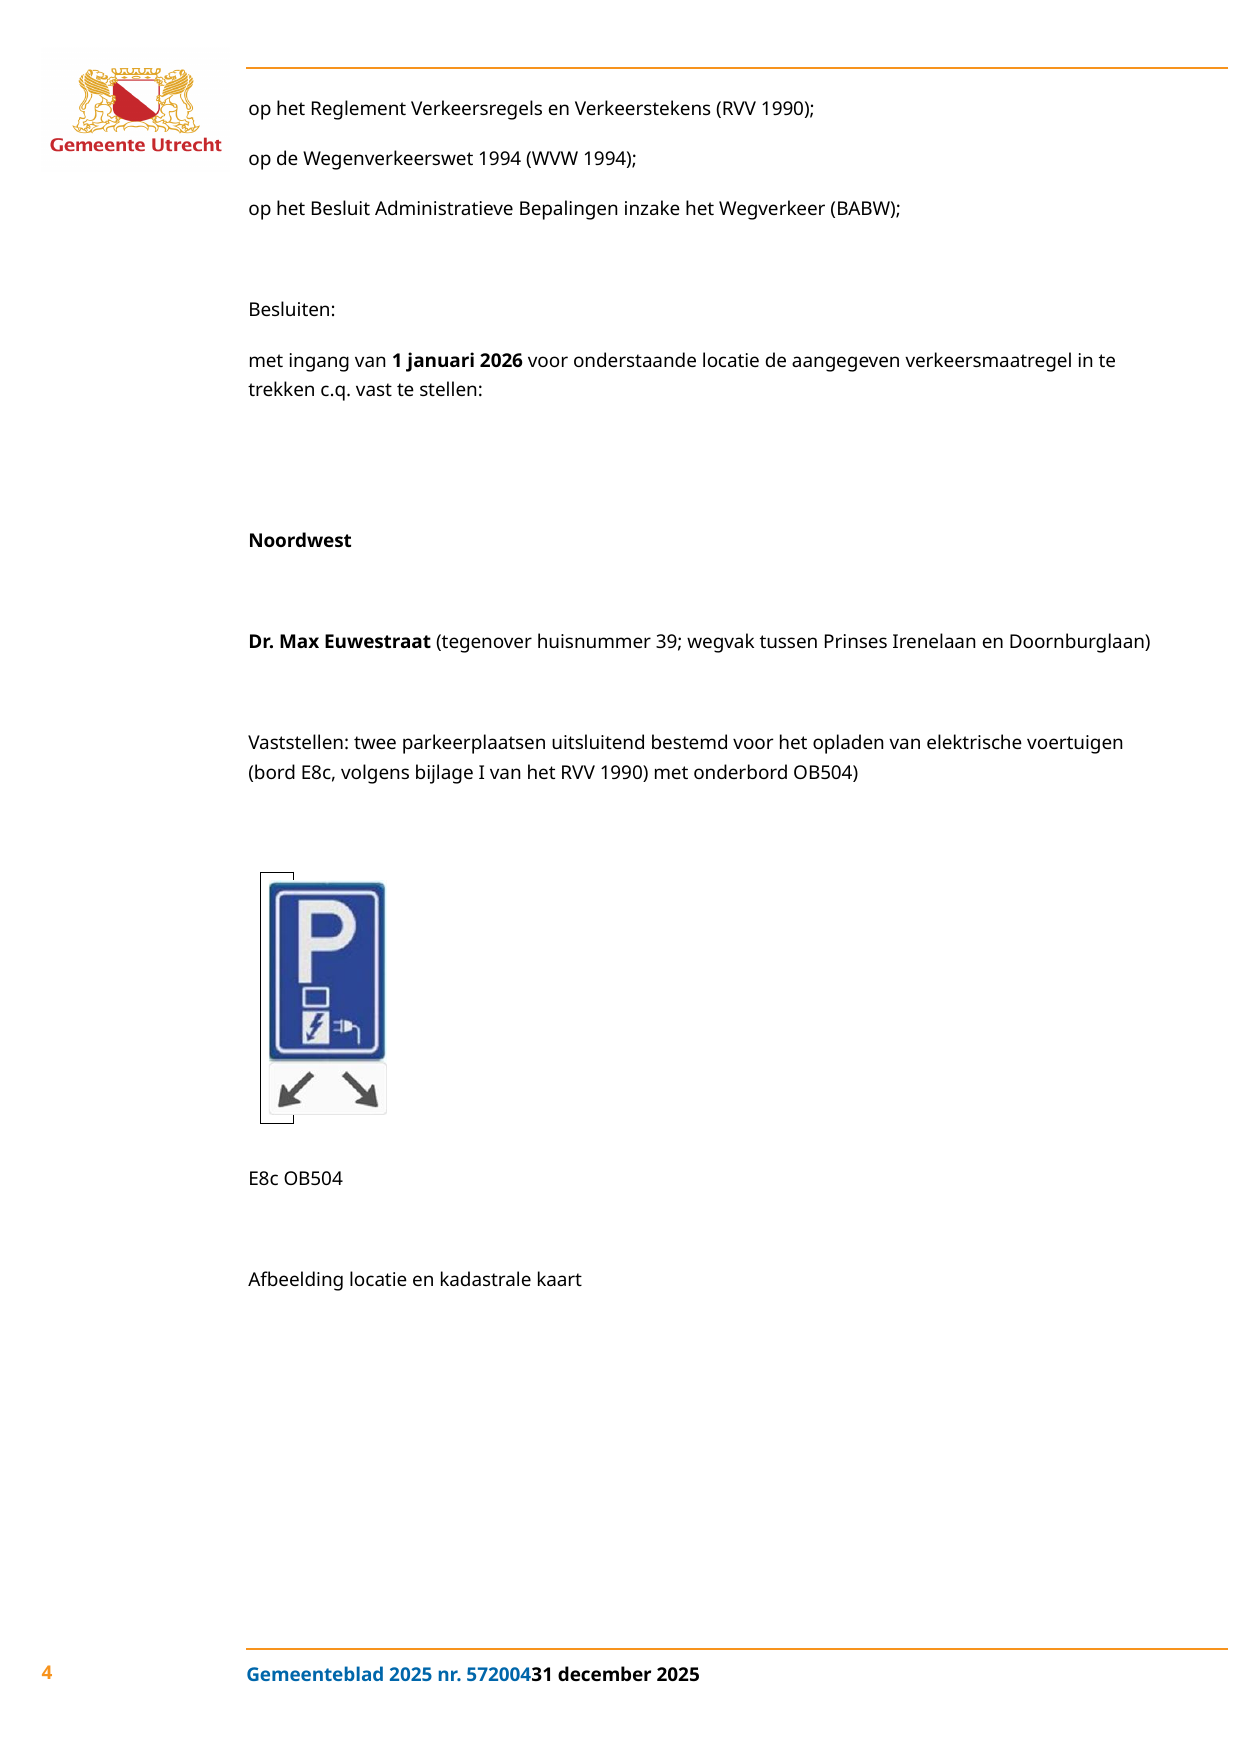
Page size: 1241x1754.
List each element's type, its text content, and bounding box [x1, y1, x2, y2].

text op de Wegenverkeerswet 1994 (WVW 1994); [248, 145, 1152, 171]
picture [41, 47, 231, 172]
text Dr. Max Euwestraat (tegenover huisnummer 39; wegvak tussen Prinses Irenelaan en Doornburglaan) [248, 628, 1152, 654]
text Noordwest [248, 528, 1152, 553]
text met ingang van 1 januari 2026 voor onderstaande locatie de aangegeven verkeersmaatregel in te trekken c.q. vast te stellen: [248, 347, 1152, 402]
text Besluiten: [248, 296, 1152, 322]
text op het Reglement Verkeersregels en Verkeerstekens (RVV 1990); [248, 95, 1152, 121]
picture [268, 880, 387, 1115]
text op het Besluit Administratieve Bepalingen inzake het Wegverkeer (BABW); [248, 196, 1152, 221]
text Afbeelding locatie en kadastrale kaart [248, 1266, 1152, 1292]
text E8c OB504 [248, 1166, 1152, 1191]
text Vaststellen: twee parkeerplaatsen uitsluitend bestemd voor het opladen van elektrische voertuigen (bord E8c, volgens bijlage I van het RVV 1990) met onderbord OB504) [248, 729, 1152, 785]
